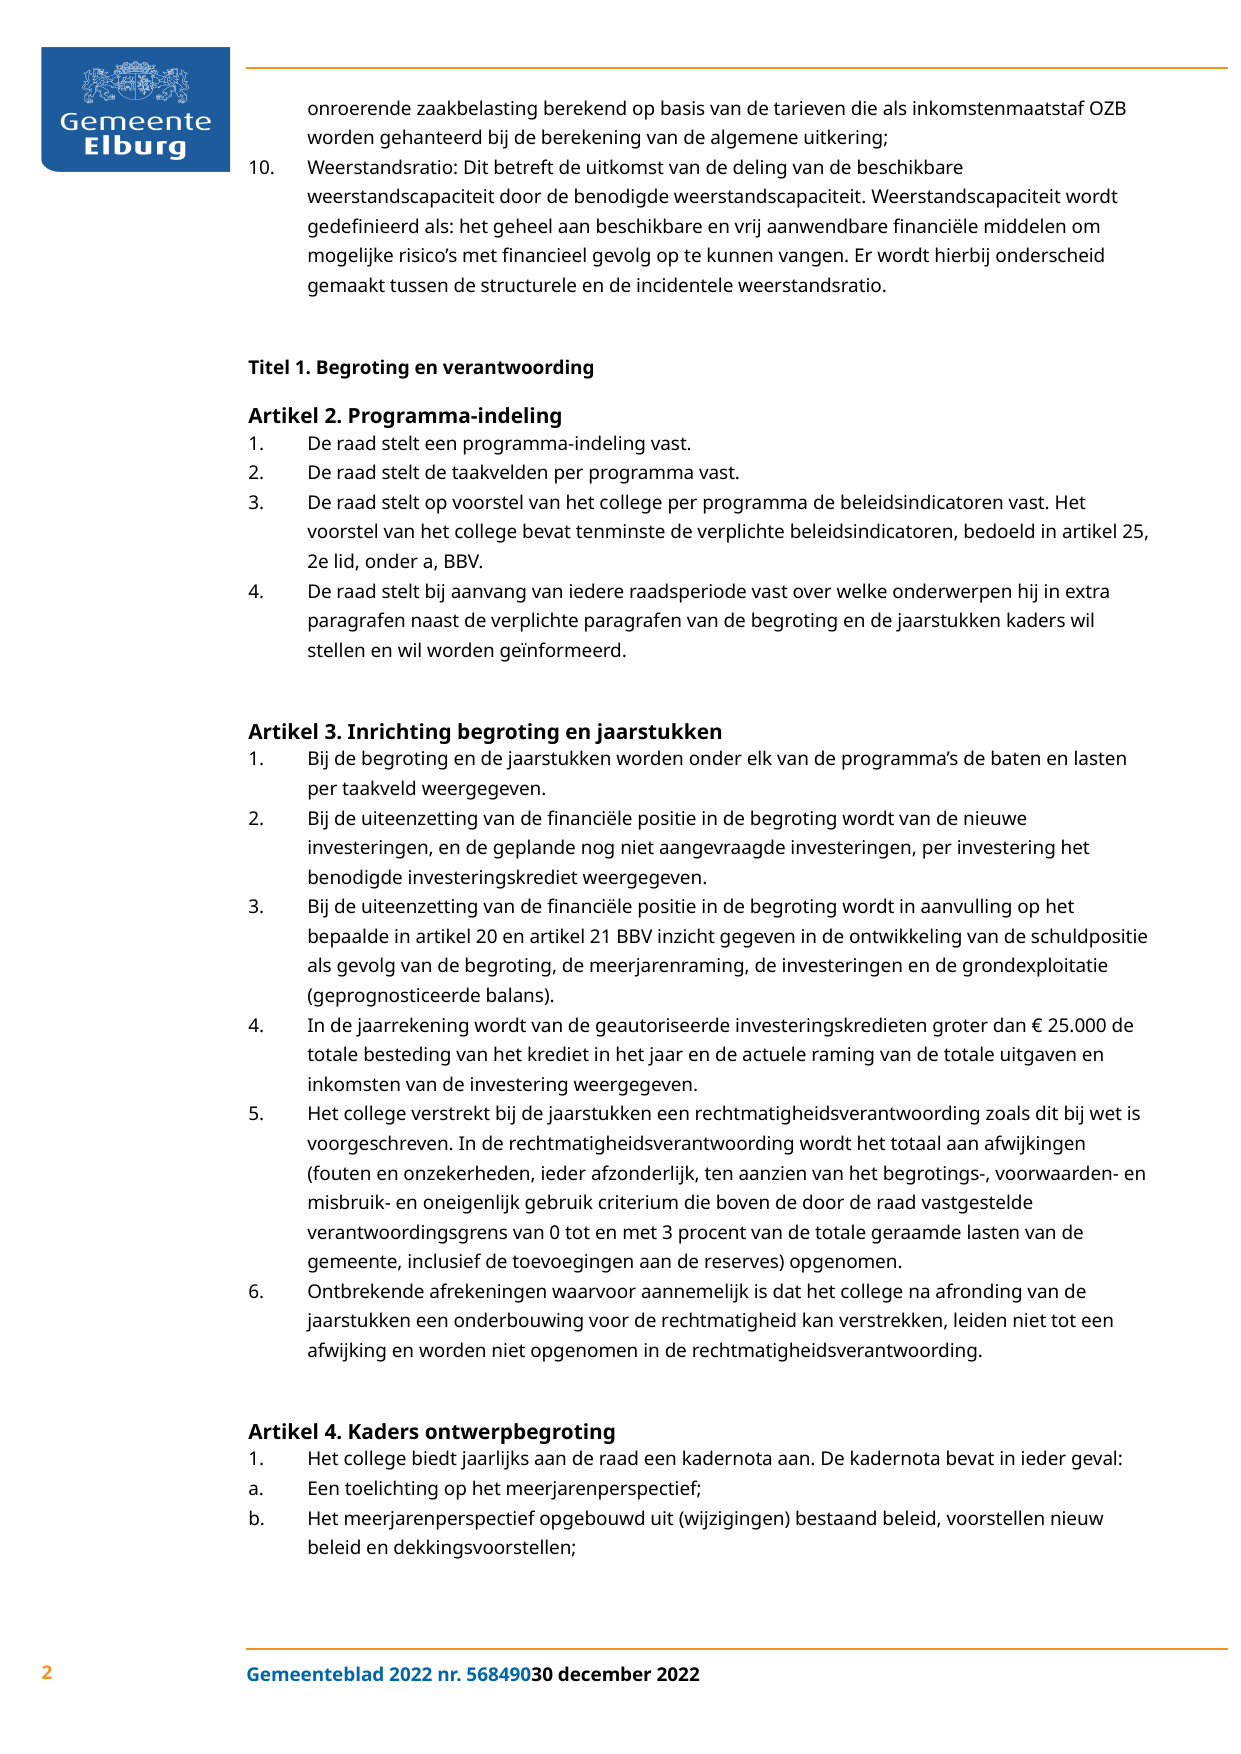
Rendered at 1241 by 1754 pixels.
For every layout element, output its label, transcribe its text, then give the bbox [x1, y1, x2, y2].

list Ontbrekende afrekeningen waarvoor aannemelijk is dat het college na afronding van de jaarstukken een onderbouwing voor de rechtmatigheid kan verstrekken, leiden niet tot een afwijking en worden niet opgenomen in de rechtmatigheidsverantwoording. [248, 1278, 1152, 1363]
list Bij de begroting en de jaarstukken worden onder elk van de programma’s de baten en lasten per taakveld weergegeven. [248, 746, 1152, 801]
text Artikel 3. Inrichting begroting en jaarstukken [248, 717, 1152, 746]
list Het college biedt jaarlijks aan de raad een kadernota aan. De kadernota bevat in ieder geval: [248, 1446, 1152, 1471]
list Een toelichting op het meerjarenperspectief; [248, 1475, 1152, 1501]
list In de jaarrekening wordt van de geautoriseerde investeringskredieten groter dan € 25.000 de totale besteding van het krediet in het jaar en de actuele raming van de totale uitgaven en inkomsten van de investering weergegeven. [248, 1012, 1152, 1097]
list De raad stelt bij aanvang van iedere raadsperiode vast over welke onderwerpen hij in extra paragrafen naast de verplichte paragrafen van de begroting en de jaarstukken kaders wil stellen en wil worden geïnformeerd. [248, 578, 1152, 663]
text Titel 1. Begroting en verantwoording [248, 352, 1152, 381]
list De raad stelt op voorstel van het college per programma de beleidsindicatoren vast. Het voorstel van het college bevat tenminste de verplichte beleidsindicatoren, bedoeld in artikel 25, 2e lid, onder a, BBV. [248, 489, 1152, 574]
list Het meerjarenperspectief opgebouwd uit (wijzigingen) bestaand beleid, voorstellen nieuw beleid en dekkingsvoorstellen; [248, 1505, 1152, 1560]
list Het college verstrekt bij de jaarstukken een rechtmatigheidsverantwoording zoals dit bij wet is voorgeschreven. In de rechtmatigheidsverantwoording wordt het totaal aan afwijkingen (fouten en onzekerheden, ieder afzonderlijk, ten aanzien van het begrotings-, voorwaarden- en misbruik- en oneigenlijk gebruik criterium die boven de door de raad vastgestelde verantwoordingsgrens van 0 tot en met 3 procent van de totale geraamde lasten van de gemeente, inclusief de toevoegingen aan de reserves) opgenomen. [248, 1101, 1152, 1274]
text Artikel 2. Programma-indeling [248, 402, 1152, 430]
list Weerstandsratio: Dit betreft de uitkomst van de deling van de beschikbare weerstandscapaciteit door de benodigde weerstandscapaciteit. Weerstandscapaciteit wordt gedefinieerd als: het geheel aan beschikbare en vrij aanwendbare financiële middelen om mogelijke risico’s met financieel gevolg op te kunnen vangen. Er wordt hierbij onderscheid gemaakt tussen de structurele en de incidentele weerstandsratio. [248, 154, 1152, 298]
list Bij de uiteenzetting van de financiële positie in de begroting wordt in aanvulling op het bepaalde in artikel 20 en artikel 21 BBV inzicht gegeven in de ontwikkeling van de schuldpositie als gevolg van de begroting, de meerjarenraming, de investeringen en de grondexploitatie (geprognosticeerde balans). [248, 893, 1152, 1008]
list De raad stelt een programma-indeling vast. [248, 430, 1152, 456]
list Bij de uiteenzetting van de financiële positie in de begroting wordt van de nieuwe investeringen, en de geplande nog niet aangevraagde investeringen, per investering het benodigde investeringskrediet weergegeven. [248, 805, 1152, 889]
list onroerende zaakbelasting berekend op basis van de tarieven die als inkomstenmaatstaf OZB worden gehanteerd bij de berekening van de algemene uitkering; [248, 95, 1152, 150]
list De raad stelt de taakvelden per programma vast. [248, 459, 1152, 485]
text Artikel 4. Kaders ontwerpbegroting [248, 1417, 1152, 1446]
picture [41, 47, 231, 172]
